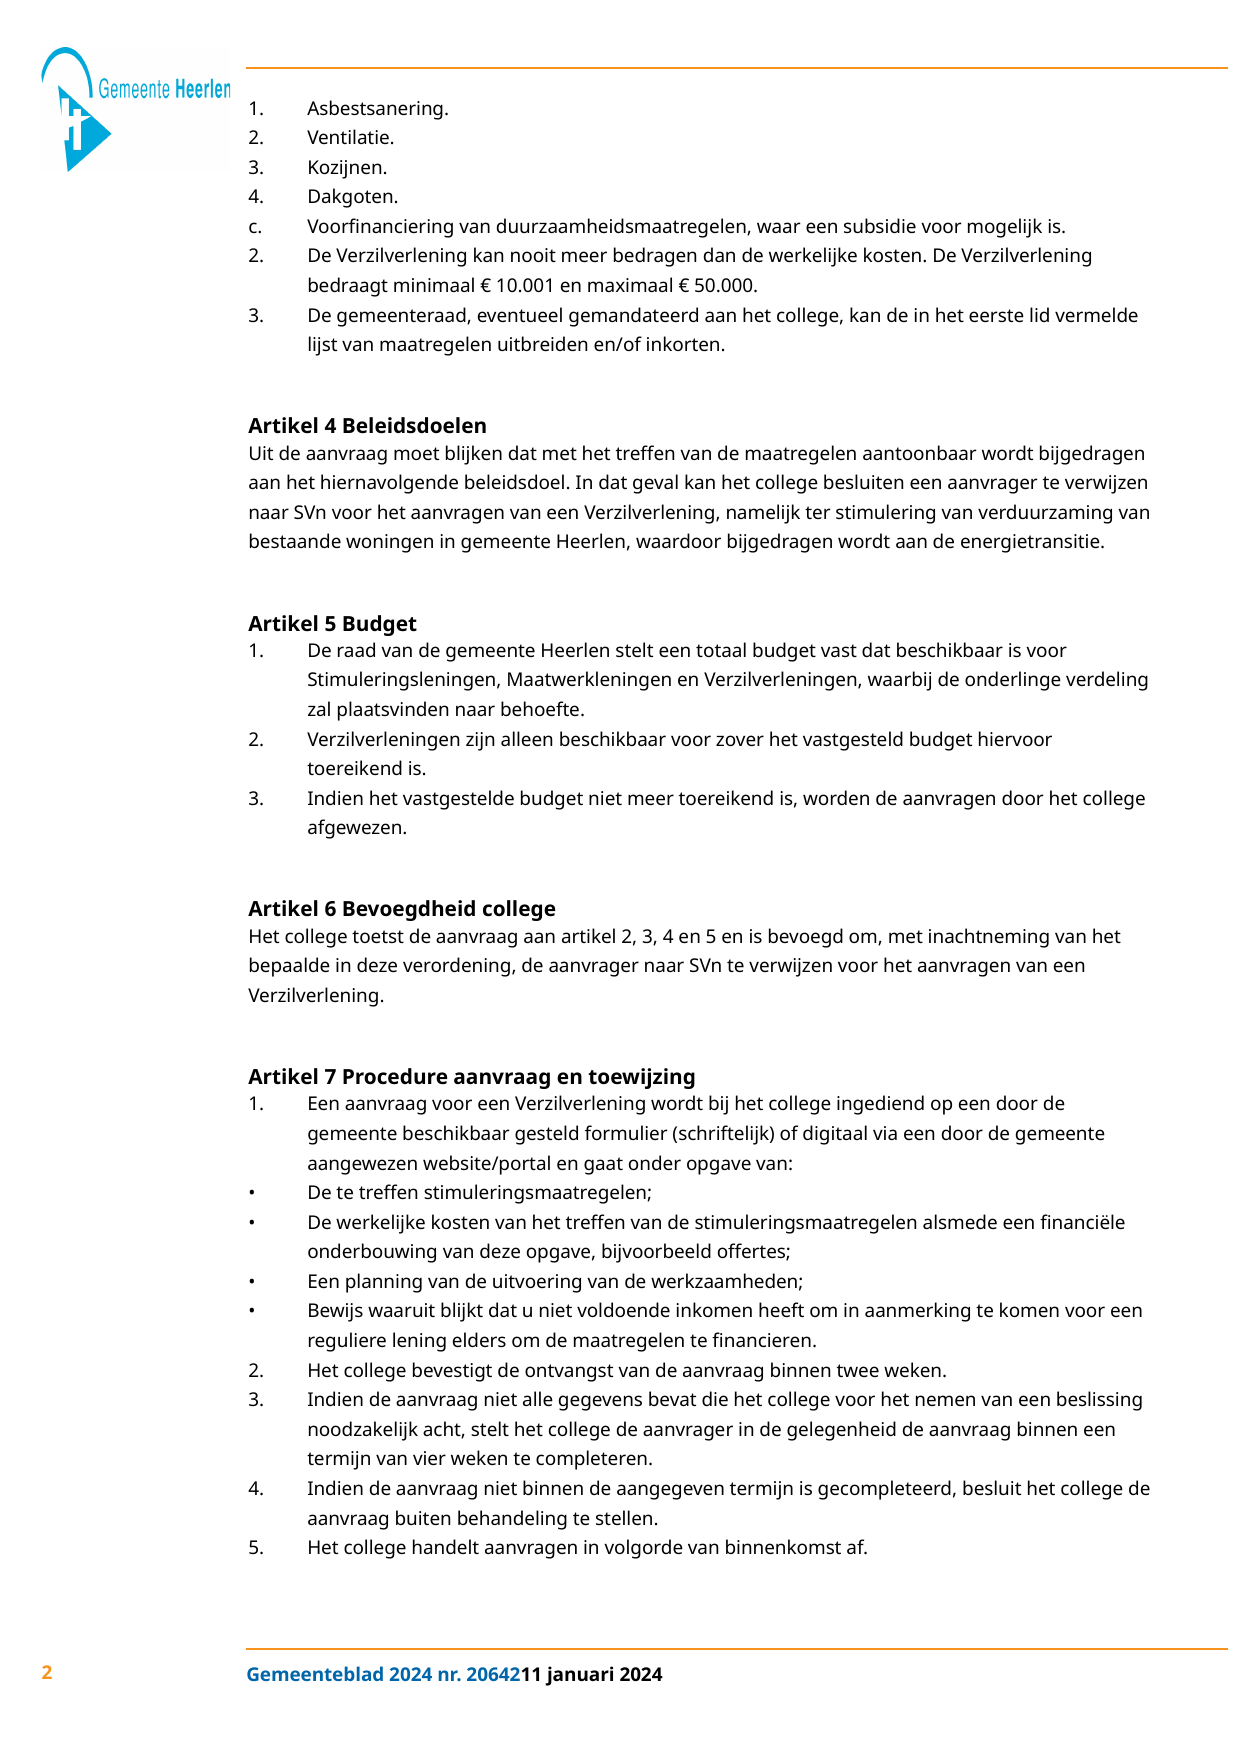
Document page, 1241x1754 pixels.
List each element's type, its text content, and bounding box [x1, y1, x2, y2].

list Indien de aanvraag niet binnen de aangegeven termijn is gecompleteerd, besluit het college de aanvraag buiten behandeling te stellen. [248, 1475, 1152, 1531]
list Verzilverleningen zijn alleen beschikbaar voor zover het vastgesteld budget hiervoor toereikend is. [248, 726, 1152, 781]
list De werkelijke kosten van het treffen van de stimuleringsmaatregelen alsmede een financiële onderbouwing van deze opgave, bijvoorbeeld offertes; [248, 1209, 1152, 1264]
list Dakgoten. [248, 183, 1152, 209]
list De Verzilverlening kan nooit meer bedragen dan de werkelijke kosten. De Verzilverlening bedraagt minimaal € 10.001 en maximaal € 50.000. [248, 243, 1152, 298]
list Indien het vastgestelde budget niet meer toereikend is, worden de aanvragen door het college afgewezen. [248, 785, 1152, 840]
list Voorfinanciering van duurzaamheidsmaatregelen, waar een subsidie voor mogelijk is. [248, 213, 1152, 239]
text Artikel 6 Bevoegdheid college [248, 894, 1152, 923]
list Een planning van de uitvoering van de werkzaamheden; [248, 1268, 1152, 1294]
text Artikel 4 Beleidsdoelen [248, 411, 1152, 440]
list Indien de aanvraag niet alle gegevens bevat die het college voor het nemen van een beslissing noodzakelijk acht, stelt het college de aanvrager in de gelegenheid de aanvraag binnen een termijn van vier weken te completeren. [248, 1386, 1152, 1471]
list De raad van de gemeente Heerlen stelt een totaal budget vast dat beschikbaar is voor Stimuleringsleningen, Maatwerkleningen en Verzilverleningen, waarbij de onderlinge verdeling zal plaatsvinden naar behoefte. [248, 637, 1152, 722]
list De te treffen stimuleringsmaatregelen; [248, 1179, 1152, 1205]
list Het college bevestigt de ontvangst van de aanvraag binnen twee weken. [248, 1357, 1152, 1383]
list De gemeenteraad, eventueel gemandateerd aan het college, kan de in het eerste lid vermelde lijst van maatregelen uitbreiden en/of inkorten. [248, 302, 1152, 357]
list Kozijnen. [248, 154, 1152, 180]
picture [41, 47, 59, 70]
list Bewijs waaruit blijkt dat u niet voldoende inkomen heeft om in aanmerking te komen voor een reguliere lening elders om de maatregelen te financieren. [248, 1298, 1152, 1353]
list Het college handelt aanvragen in volgorde van binnenkomst af. [248, 1534, 1152, 1560]
list Ventilatie. [248, 124, 1152, 150]
picture [41, 47, 231, 172]
text Artikel 7 Procedure aanvraag en toewijzing [248, 1062, 1152, 1091]
text Het college toetst de aanvraag aan artikel 2, 3, 4 en 5 en is bevoegd om, met inachtneming van het bepaalde in deze verordening, de aanvrager naar SVn te verwijzen voor het aanvragen van een Verzilverlening. [248, 923, 1152, 1008]
text Uit de aanvraag moet blijken dat met het treffen van de maatregelen aantoonbaar wordt bijgedragen aan het hiernavolgende beleidsdoel. In dat geval kan het college besluiten een aanvrager te verwijzen naar SVn voor het aanvragen van een Verzilverlening, namelijk ter stimulering van verduurzaming van bestaande woningen in gemeente Heerlen, waardoor bijgedragen wordt aan de energietransitie. [248, 440, 1152, 554]
text Artikel 5 Budget [248, 609, 1152, 637]
list Een aanvraag voor een Verzilverlening wordt bij het college ingediend op een door de gemeente beschikbaar gesteld formulier (schriftelijk) of digitaal via een door de gemeente aangewezen website/portal en gaat onder opgave van: [248, 1091, 1152, 1176]
list Asbestsanering. [248, 95, 1152, 121]
